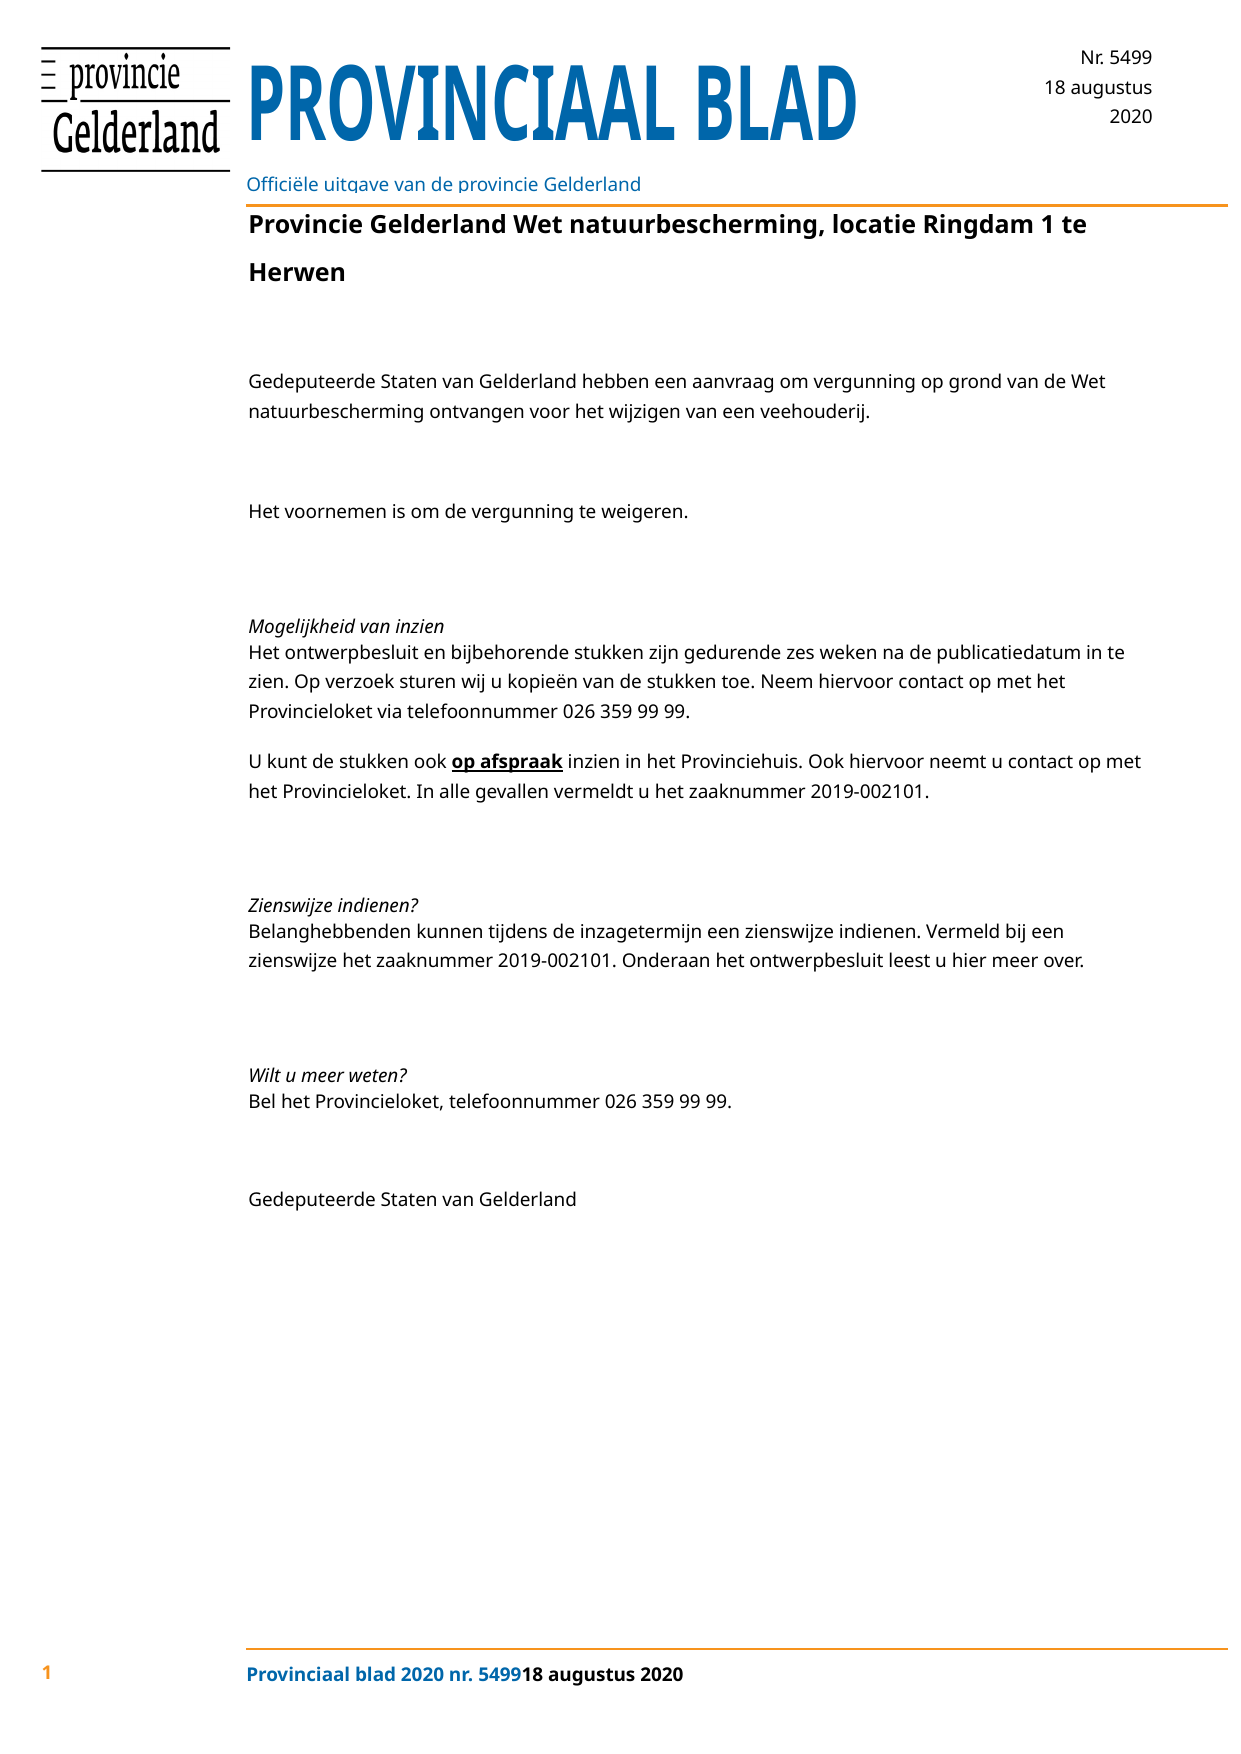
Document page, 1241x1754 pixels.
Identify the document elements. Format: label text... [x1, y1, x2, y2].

picture [41, 47, 231, 172]
text U kunt de stukken ook op afspraak inzien in het Provinciehuis. Ook hiervoor neemt u contact op met het Provincieloket. In alle gevallen vermeldt u het zaaknummer 2019-002101. [248, 748, 1152, 804]
text Het ontwerpbesluit en bijbehorende stukken zijn gedurende zes weken na de publicatiedatum in te zien. Op verzoek sturen wij u kopieën van de stukken toe. Neem hiervoor contact op met het Provincieloket via telefoonnummer 026 359 99 99. [248, 639, 1152, 724]
text Bel het Provincieloket, telefoonnummer 026 359 99 99. [248, 1088, 1152, 1113]
text Provincie Gelderland Wet natuurbescherming, locatie Ringdam 1 te Herwen [248, 207, 1152, 288]
text Gedeputeerde Staten van Gelderland [248, 1186, 1152, 1212]
text Mogelijkheid van inzien [248, 613, 1152, 639]
text Zienswijze indienen? [248, 892, 1152, 918]
text Belanghebbenden kunnen tijdens de inzagetermijn een zienswijze indienen. Vermeld bij een zienswijze het zaaknummer 2019-002101. Onderaan het ontwerpbesluit leest u hier meer over. [248, 918, 1152, 973]
text Gedeputeerde Staten van Gelderland hebben een aanvraag om vergunning op grond van de Wet natuurbescherming ontvangen voor het wijzigen van een veehouderij. [248, 368, 1152, 424]
text Het voornemen is om de vergunning te weigeren. [248, 499, 1152, 524]
text Wilt u meer weten? [248, 1062, 1152, 1088]
